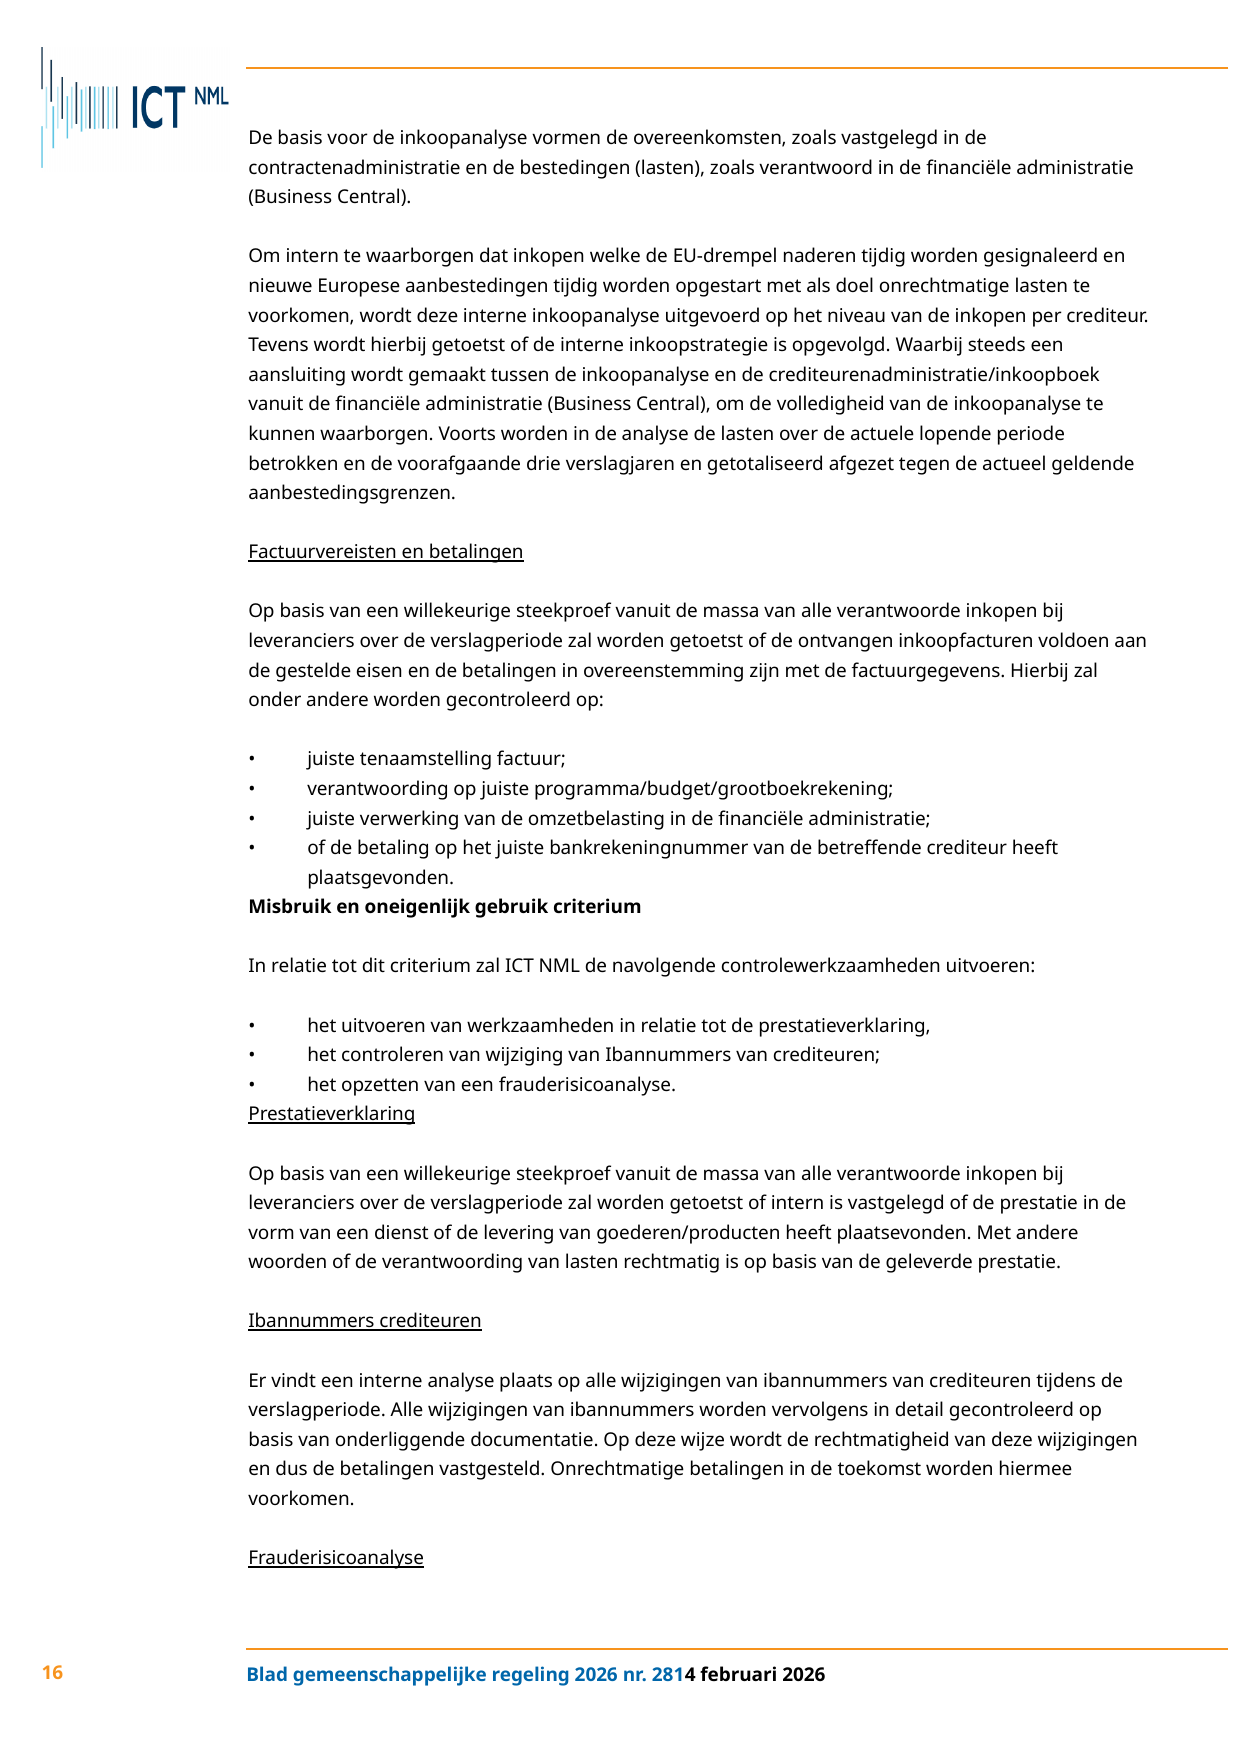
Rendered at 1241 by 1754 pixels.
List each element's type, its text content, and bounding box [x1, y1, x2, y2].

text Op basis van een willekeurige steekproef vanuit de massa van alle verantwoorde inkopen bij leveranciers over de verslagperiode zal worden getoetst of de ontvangen inkoopfacturen voldoen aan de gestelde eisen en de betalingen in overeenstemming zijn met de factuurgegevens. Hierbij zal onder andere worden gecontroleerd op: [248, 598, 1152, 712]
list verantwoording op juiste programma/budget/grootboekrekening; [248, 775, 1152, 801]
text Frauderisicoanalyse [248, 1544, 1152, 1570]
text Er vindt een interne analyse plaats op alle wijzigingen van ibannummers van crediteuren tijdens de verslagperiode. Alle wijzigingen van ibannummers worden vervolgens in detail gecontroleerd op basis van onderliggende documentatie. Op deze wijze wordt de rechtmatigheid van deze wijzigingen en dus de betalingen vastgesteld. Onrechtmatige betalingen in de toekomst worden hiermee voorkomen. [248, 1367, 1152, 1511]
list het controleren van wijziging van Ibannummers van crediteuren; [248, 1041, 1152, 1067]
text In relatie tot dit criterium zal ICT NML de navolgende controlewerkzaamheden uitvoeren: [248, 953, 1152, 978]
list het opzetten van een frauderisicoanalyse. [248, 1071, 1152, 1097]
text Om intern te waarborgen dat inkopen welke de EU-drempel naderen tijdig worden gesignaleerd en nieuwe Europese aanbestedingen tijdig worden opgestart met als doel onrechtmatige lasten te voorkomen, wordt deze interne inkoopanalyse uitgevoerd op het niveau van de inkopen per crediteur. Tevens wordt hierbij getoetst of de interne inkoopstrategie is opgevolgd. Waarbij steeds een aansluiting wordt gemaakt tussen de inkoopanalyse en de crediteurenadministratie/inkoopboek vanuit de financiële administratie (Business Central), om de volledigheid van de inkoopanalyse te kunnen waarborgen. Voorts worden in de analyse de lasten over de actuele lopende periode betrokken en de voorafgaande drie verslagjaren en getotaliseerd afgezet tegen de actueel geldende aanbestedingsgrenzen. [248, 243, 1152, 505]
text Ibannummers crediteuren [248, 1308, 1152, 1333]
text De basis voor de inkoopanalyse vormen de overeenkomsten, zoals vastgelegd in de contractenadministratie en de bestedingen (lasten), zoals verantwoord in de financiële administratie (Business Central). [248, 124, 1152, 209]
list juiste tenaamstelling factuur; [248, 746, 1152, 771]
text Factuurvereisten en betalingen [248, 538, 1152, 564]
picture [41, 47, 231, 172]
text Misbruik en oneigenlijk gebruik criterium [248, 893, 1152, 919]
list het uitvoeren van werkzaamheden in relatie tot de prestatieverklaring, [248, 1012, 1152, 1038]
text Op basis van een willekeurige steekproef vanuit de massa van alle verantwoorde inkopen bij leveranciers over de verslagperiode zal worden getoetst of intern is vastgelegd of de prestatie in de vorm van een dienst of de levering van goederen/producten heeft plaatsevonden. Met andere woorden of de verantwoording van lasten rechtmatig is op basis van de geleverde prestatie. [248, 1160, 1152, 1274]
text Prestatieverklaring [248, 1101, 1152, 1126]
list of de betaling op het juiste bankrekeningnummer van de betreffende crediteur heeft plaatsgevonden. [248, 834, 1152, 890]
list juiste verwerking van de omzetbelasting in de financiële administratie; [248, 805, 1152, 831]
